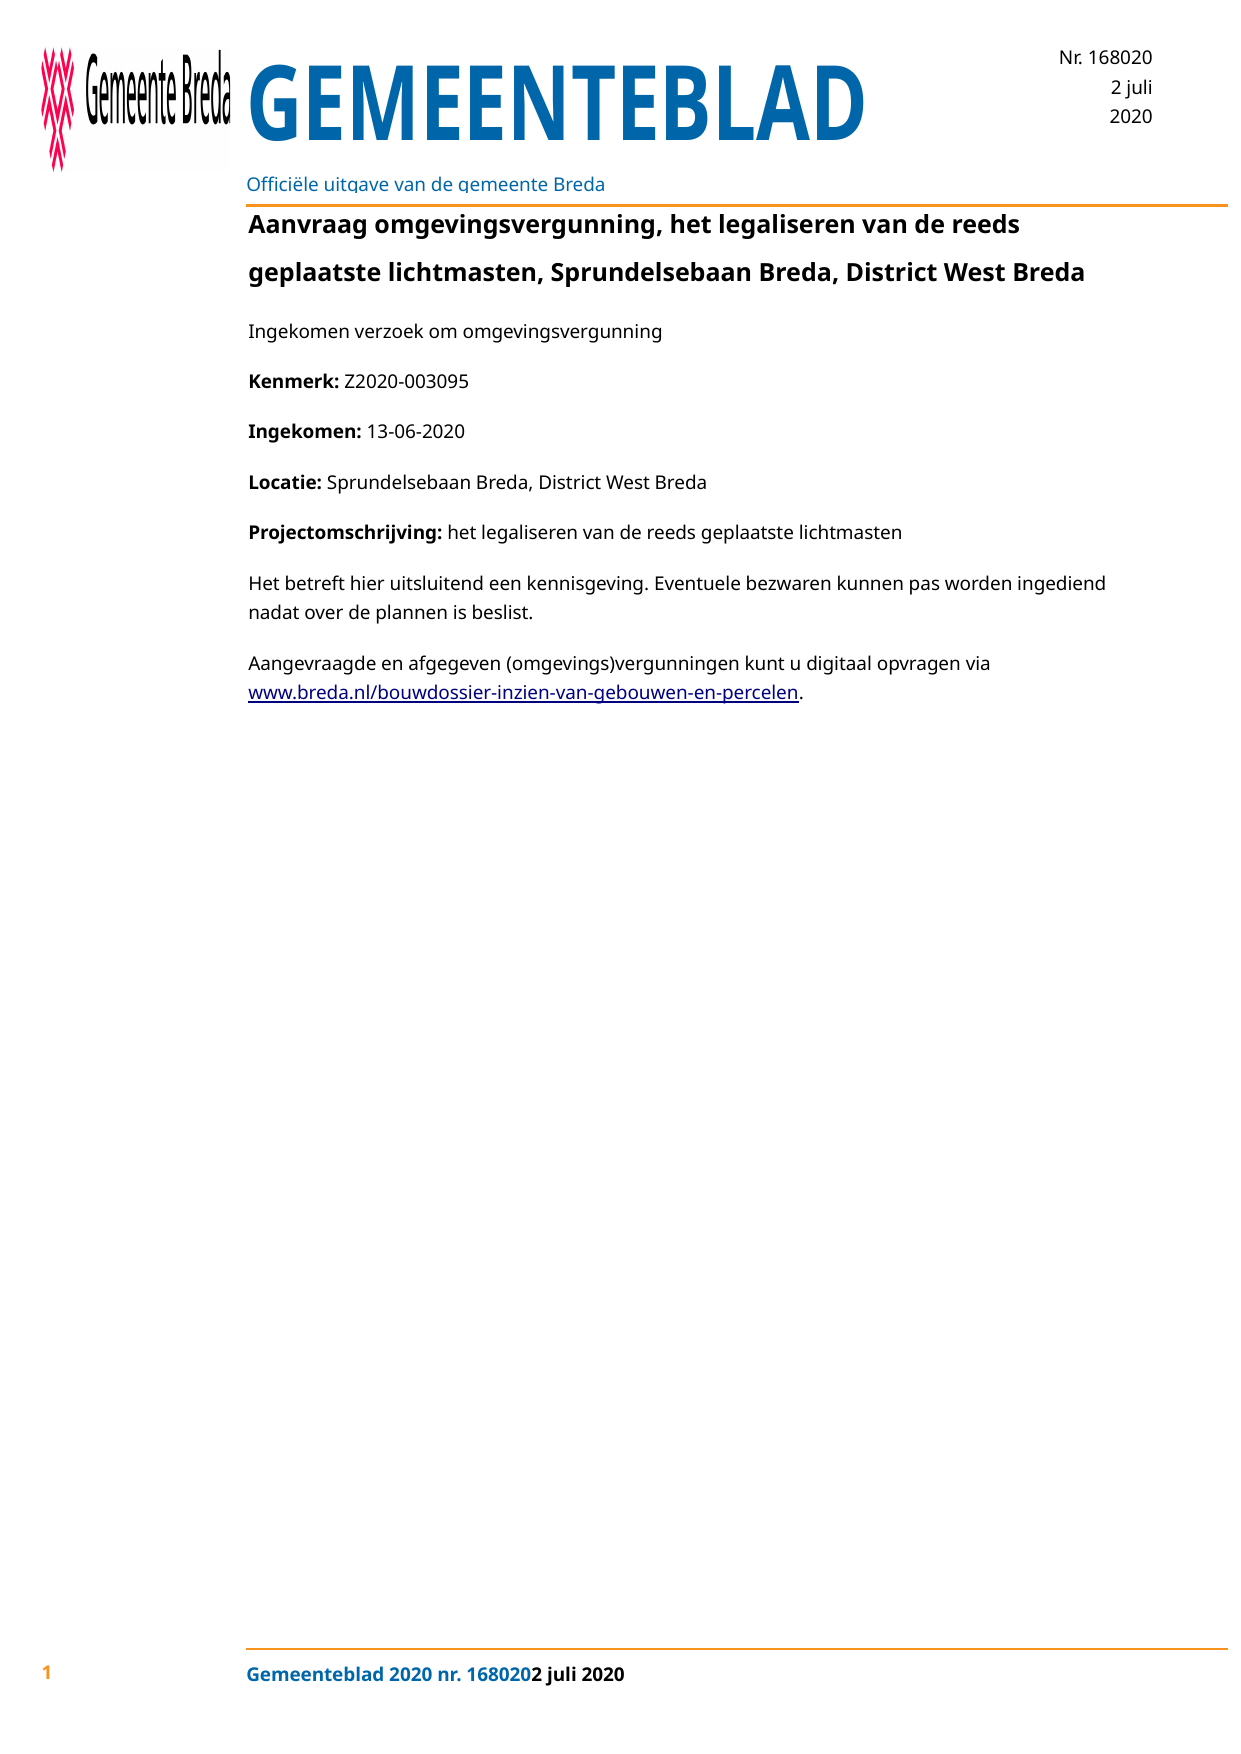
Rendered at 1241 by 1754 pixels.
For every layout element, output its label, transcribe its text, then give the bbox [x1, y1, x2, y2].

text Aanvraag omgevingsvergunning, het legaliseren van de reeds geplaatste lichtmasten, Sprundelsebaan Breda, District West Breda [248, 207, 1152, 288]
text Ingekomen: 13-06-2020 [248, 419, 1152, 444]
text Het betreft hier uitsluitend een kennisgeving. Eventuele bezwaren kunnen pas worden ingediend nadat over de plannen is beslist. [248, 570, 1152, 625]
text Ingekomen verzoek om omgevingsvergunning [248, 318, 1152, 344]
text Locatie: Sprundelsebaan Breda, District West Breda [248, 469, 1152, 495]
text Projectomschrijving: het legaliseren van de reeds geplaatste lichtmasten [248, 519, 1152, 545]
picture [41, 47, 231, 172]
text Aangevraagde en afgegeven (omgevings)vergunningen kunt u digitaal opvragen via www.breda.nl/bouwdossier-inzien-van-gebouwen-en-percelen. [248, 650, 1152, 705]
text Kenmerk: Z2020-003095 [248, 368, 1152, 394]
